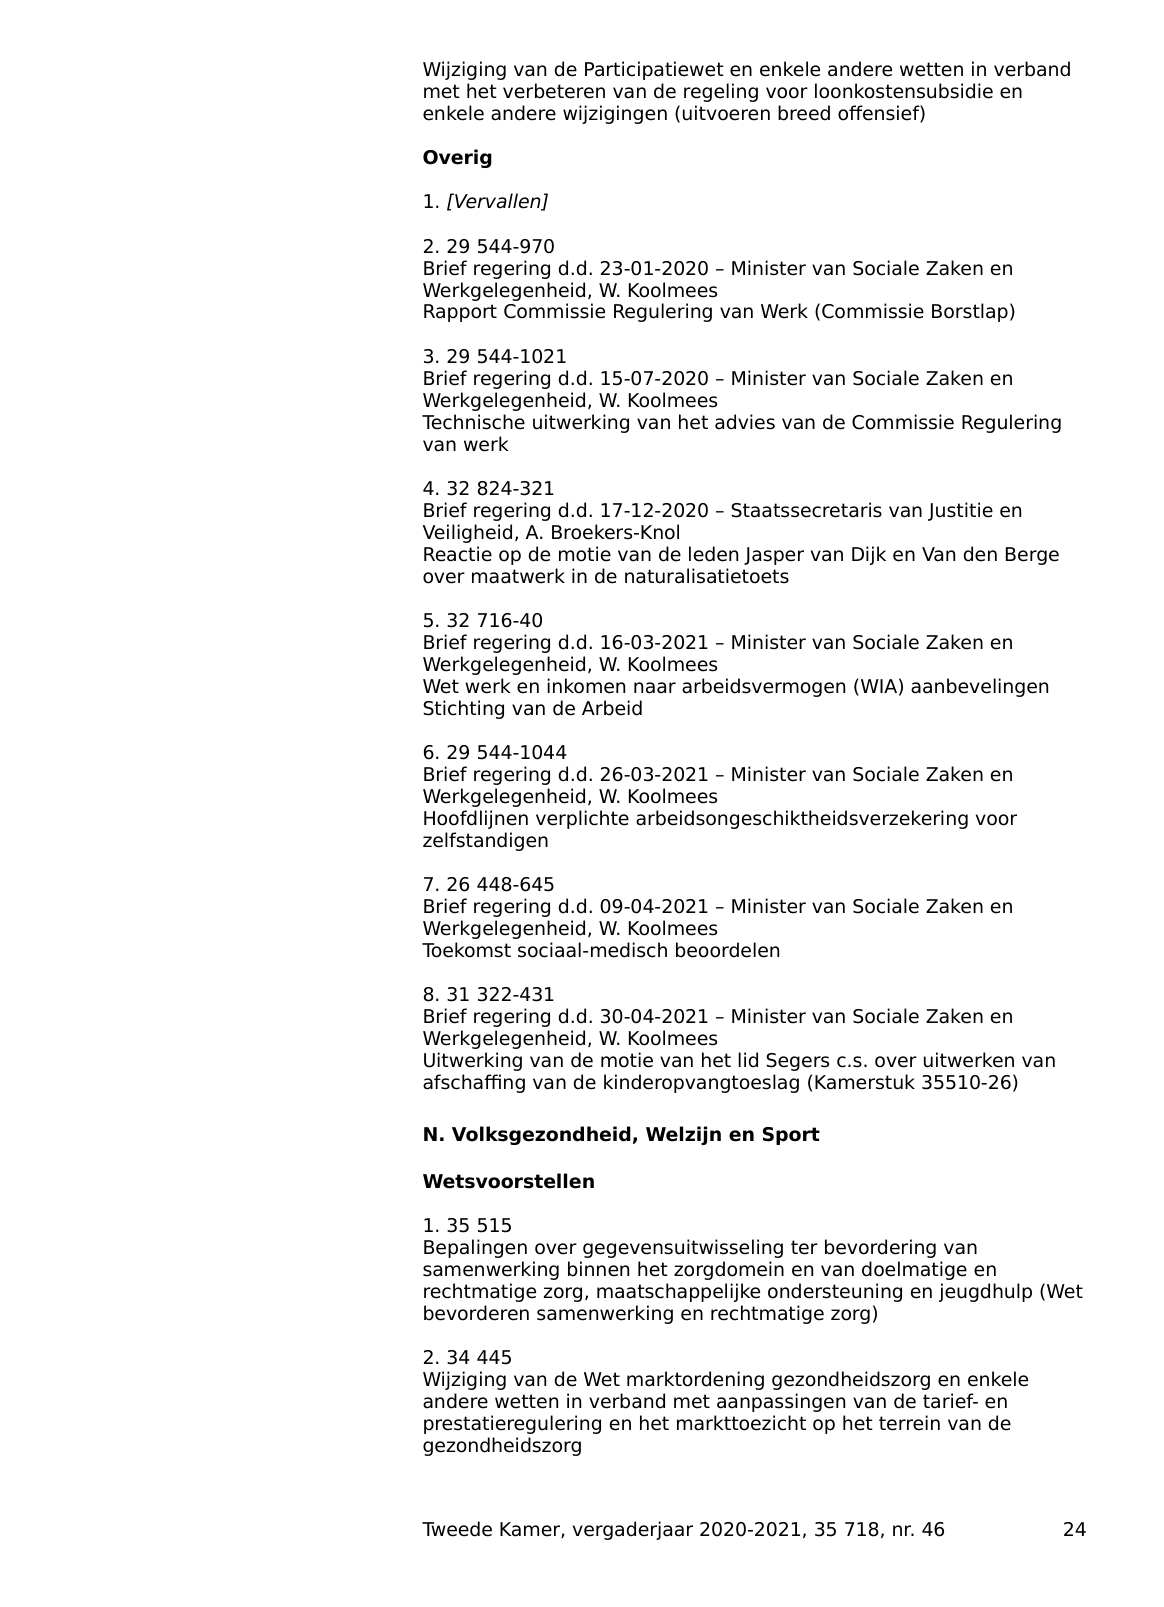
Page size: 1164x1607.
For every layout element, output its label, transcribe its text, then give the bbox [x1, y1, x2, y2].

text Brief regering d.d. 30-04-2021 – Minister van Sociale Zaken en Werkgelegenheid, W. Koolmees [422, 1006, 1087, 1050]
text Wet werk en inkomen naar arbeidsvermogen (WIA) aanbevelingen Stichting van de Arbeid [422, 676, 1087, 720]
text Wijziging van de Participatiewet en enkele andere wetten in verband met het verbeteren van de regeling voor loonkostensubsidie en enkele andere wijzigingen (uitvoeren breed offensief) [422, 59, 1087, 125]
text 5. 32 716-40 [422, 610, 1087, 632]
text Bepalingen over gegevensuitwisseling ter bevordering van samenwerking binnen het zorgdomein en van doelmatige en rechtmatige zorg, maatschappelijke ondersteuning en jeugdhulp (Wet bevorderen samenwerking en rechtmatige zorg) [422, 1237, 1087, 1325]
text Brief regering d.d. 09-04-2021 – Minister van Sociale Zaken en Werkgelegenheid, W. Koolmees [422, 896, 1087, 940]
text Wijziging van de Wet marktordening gezondheidszorg en enkele andere wetten in verband met aanpassingen van de tarief- en prestatieregulering en het markttoezicht op het terrein van de gezondheidszorg [422, 1369, 1087, 1457]
subtitle Wetsvoorstellen [422, 1171, 1087, 1193]
text 2. 34 445 [422, 1347, 1087, 1369]
text 2. 29 544-970 [422, 236, 1087, 257]
text Technische uitwerking van het advies van de Commissie Regulering van werk [422, 412, 1087, 456]
text 1. [Vervallen] [422, 191, 1087, 213]
text Rapport Commissie Regulering van Werk (Commissie Borstlap) [422, 301, 1087, 323]
text Brief regering d.d. 23-01-2020 – Minister van Sociale Zaken en Werkgelegenheid, W. Koolmees [422, 257, 1087, 301]
text 6. 29 544-1044 [422, 742, 1087, 764]
text 4. 32 824-321 [422, 478, 1087, 500]
text 7. 26 448-645 [422, 874, 1087, 896]
text 3. 29 544-1021 [422, 346, 1087, 368]
text Uitwerking van de motie van het lid Segers c.s. over uitwerken van afschaffing van de kinderopvangtoeslag (Kamerstuk 35510-26) [422, 1050, 1087, 1094]
text Brief regering d.d. 15-07-2020 – Minister van Sociale Zaken en Werkgelegenheid, W. Koolmees [422, 368, 1087, 412]
text Brief regering d.d. 17-12-2020 – Staatssecretaris van Justitie en Veiligheid, A. Broekers-Knol [422, 500, 1087, 544]
text Brief regering d.d. 26-03-2021 – Minister van Sociale Zaken en Werkgelegenheid, W. Koolmees [422, 764, 1087, 808]
subtitle Overig [422, 147, 1087, 169]
text Toekomst sociaal-medisch beoordelen [422, 940, 1087, 962]
subtitle N. Volksgezondheid, Welzijn en Sport [422, 1124, 1087, 1146]
text Brief regering d.d. 16-03-2021 – Minister van Sociale Zaken en Werkgelegenheid, W. Koolmees [422, 632, 1087, 676]
text 1. 35 515 [422, 1215, 1087, 1237]
text Hoofdlijnen verplichte arbeidsongeschiktheidsverzekering voor zelfstandigen [422, 808, 1087, 852]
text 8. 31 322-431 [422, 984, 1087, 1006]
text Reactie op de motie van de leden Jasper van Dijk en Van den Berge over maatwerk in de naturalisatietoets [422, 544, 1087, 588]
